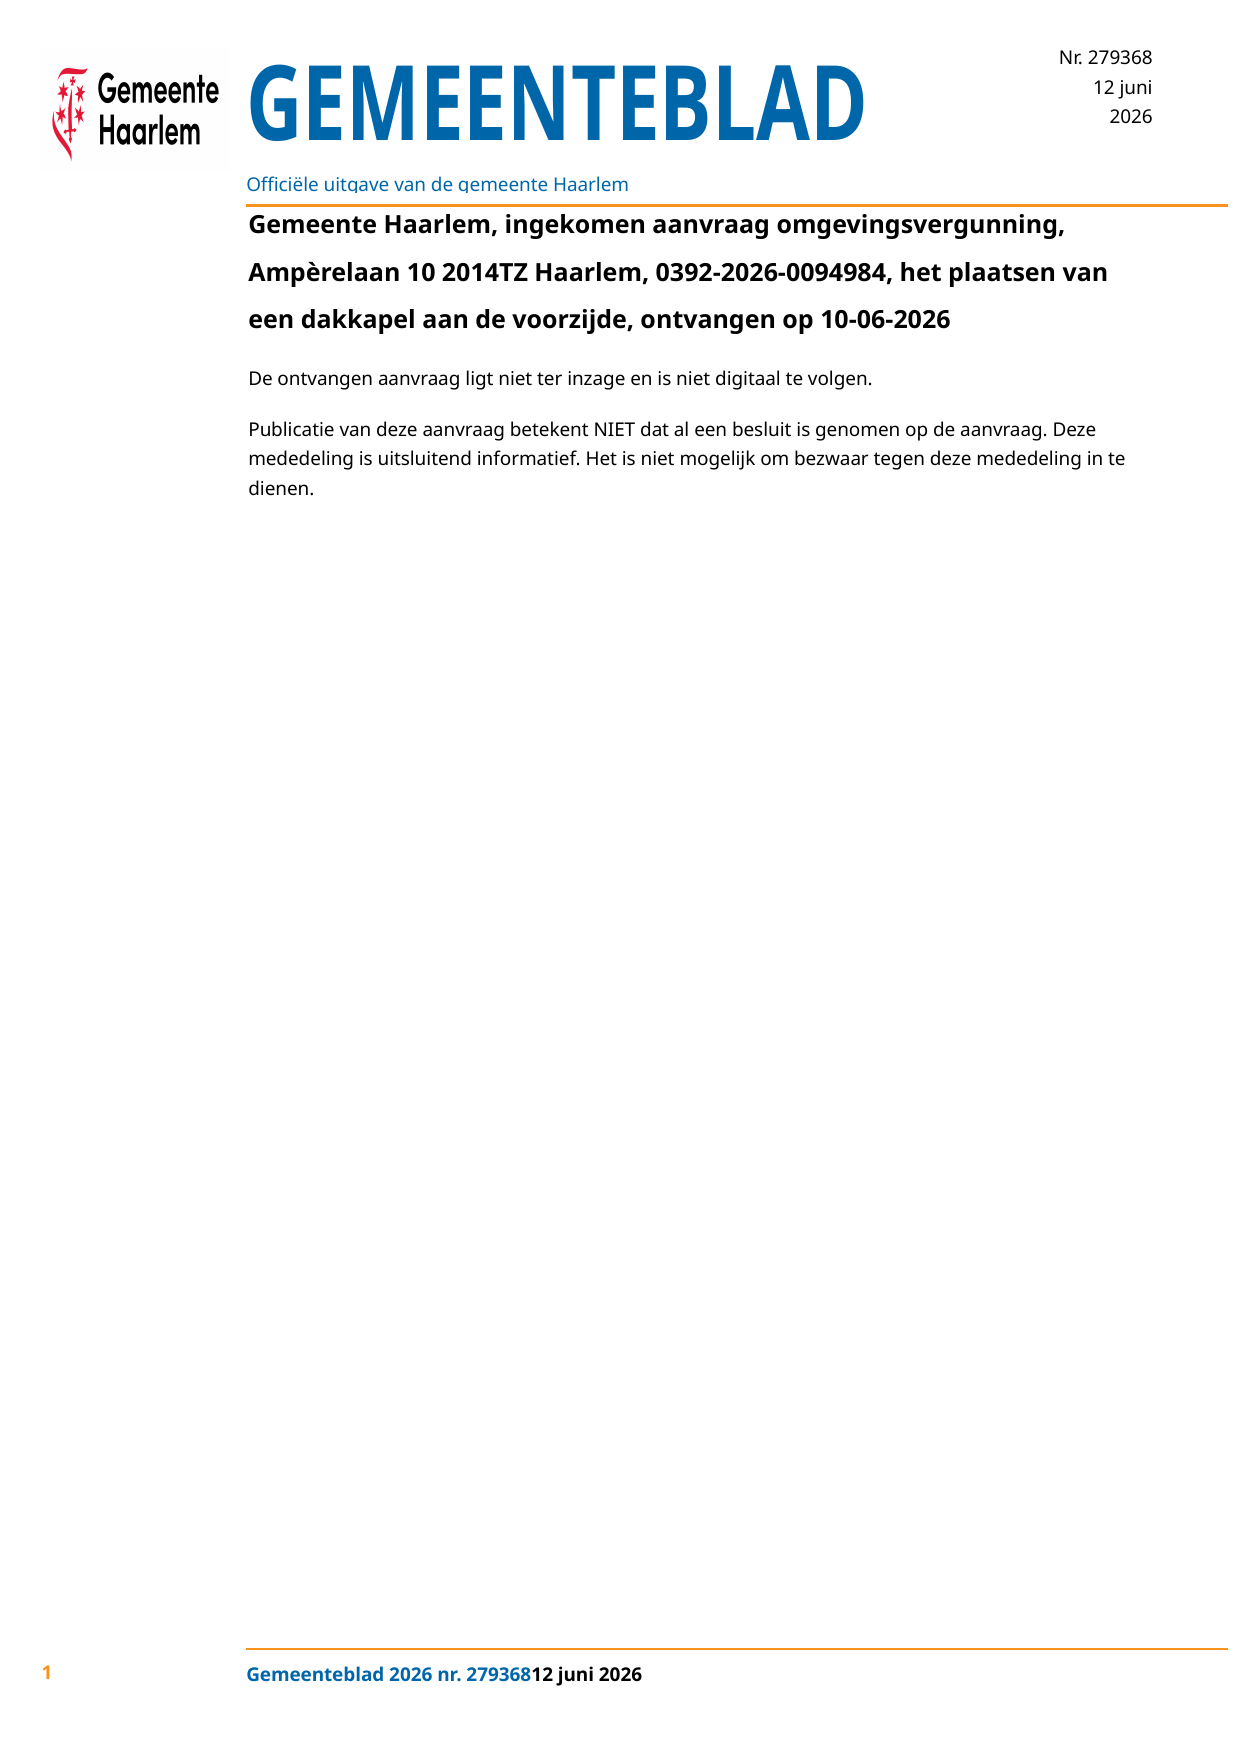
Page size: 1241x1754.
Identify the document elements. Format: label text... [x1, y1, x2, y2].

text Publicatie van deze aanvraag betekent NIET dat al een besluit is genomen op de aanvraag. Deze mededeling is uitsluitend informatief. Het is niet mogelijk om bezwaar tegen deze mededeling in te dienen. [248, 416, 1152, 501]
text De ontvangen aanvraag ligt niet ter inzage en is niet digitaal te volgen. [248, 366, 1152, 391]
picture [41, 47, 231, 172]
text Gemeente Haarlem, ingekomen aanvraag omgevingsvergunning, Ampèrelaan 10 2014TZ Haarlem, 0392-2026-0094984, het plaatsen van een dakkapel aan de voorzijde, ontvangen op 10-06-2026 [248, 207, 1152, 336]
